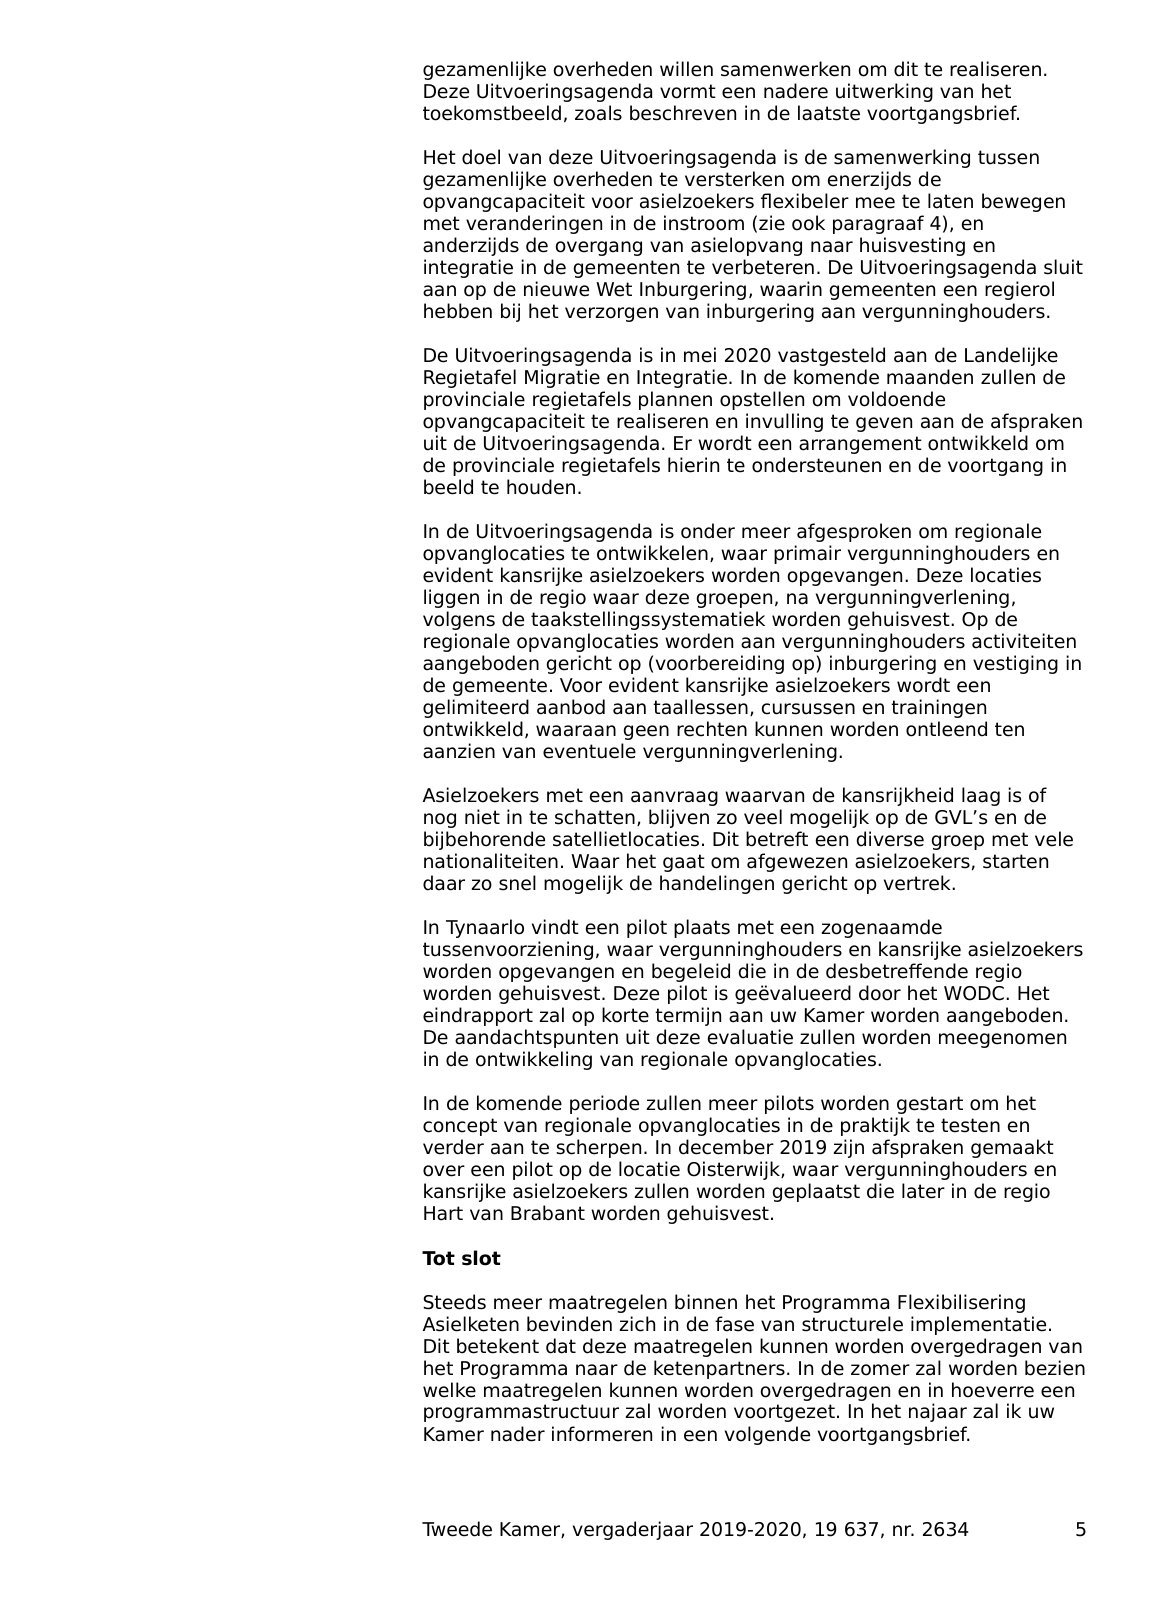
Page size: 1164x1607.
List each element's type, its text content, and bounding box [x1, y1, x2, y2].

subtitle Tot slot [422, 1247, 1087, 1269]
text Asielzoekers met een aanvraag waarvan de kansrijkheid laag is of nog niet in te schatten, blijven zo veel mogelijk op de GVL’s en de bijbehorende satellietlocaties. Dit betreft een diverse groep met vele nationaliteiten. Waar het gaat om afgewezen asielzoekers, starten daar zo snel mogelijk de handelingen gericht op vertrek. [422, 785, 1087, 895]
text gezamenlijke overheden willen samenwerken om dit te realiseren. Deze Uitvoeringsagenda vormt een nadere uitwerking van het toekomstbeeld, zoals beschreven in de laatste voortgangsbrief. [422, 59, 1087, 125]
text Steeds meer maatregelen binnen het Programma Flexibilisering Asielketen bevinden zich in de fase van structurele implementatie. Dit betekent dat deze maatregelen kunnen worden overgedragen van het Programma naar de ketenpartners. In de zomer zal worden bezien welke maatregelen kunnen worden overgedragen en in hoeverre een programmastructuur zal worden voortgezet. In het najaar zal ik uw Kamer nader informeren in een volgende voortgangsbrief. [422, 1292, 1087, 1445]
text Het doel van deze Uitvoeringsagenda is de samenwerking tussen gezamenlijke overheden te versterken om enerzijds de opvangcapaciteit voor asielzoekers flexibeler mee te laten bewegen met veranderingen in de instroom (zie ook paragraaf 4), en anderzijds de overgang van asielopvang naar huisvesting en integratie in de gemeenten te verbeteren. De Uitvoeringsagenda sluit aan op de nieuwe Wet Inburgering, waarin gemeenten een regierol hebben bij het verzorgen van inburgering aan vergunninghouders. [422, 147, 1087, 323]
text De Uitvoeringsagenda is in mei 2020 vastgesteld aan de Landelijke Regietafel Migratie en Integratie. In de komende maanden zullen de provinciale regietafels plannen opstellen om voldoende opvangcapaciteit te realiseren en invulling te geven aan de afspraken uit de Uitvoeringsagenda. Er wordt een arrangement ontwikkeld om de provinciale regietafels hierin te ondersteunen en de voortgang in beeld te houden. [422, 345, 1087, 499]
text In de Uitvoeringsagenda is onder meer afgesproken om regionale opvanglocaties te ontwikkelen, waar primair vergunninghouders en evident kansrijke asielzoekers worden opgevangen. Deze locaties liggen in de regio waar deze groepen, na vergunningverlening, volgens de taakstellingssystematiek worden gehuisvest. Op de regionale opvanglocaties worden aan vergunninghouders activiteiten aangeboden gericht op (voorbereiding op) inburgering en vestiging in de gemeente. Voor evident kansrijke asielzoekers wordt een gelimiteerd aanbod aan taallessen, cursussen en trainingen ontwikkeld, waaraan geen rechten kunnen worden ontleend ten aanzien van eventuele vergunningverlening. [422, 521, 1087, 763]
text In Tynaarlo vindt een pilot plaats met een zogenaamde tussenvoorziening, waar vergunninghouders en kansrijke asielzoekers worden opgevangen en begeleid die in de desbetreffende regio worden gehuisvest. Deze pilot is geëvalueerd door het WODC. Het eindrapport zal op korte termijn aan uw Kamer worden aangeboden. De aandachtspunten uit deze evaluatie zullen worden meegenomen in de ontwikkeling van regionale opvanglocaties. [422, 917, 1087, 1071]
text In de komende periode zullen meer pilots worden gestart om het concept van regionale opvanglocaties in de praktijk te testen en verder aan te scherpen. In december 2019 zijn afspraken gemaakt over een pilot op de locatie Oisterwijk, waar vergunninghouders en kansrijke asielzoekers zullen worden geplaatst die later in de regio Hart van Brabant worden gehuisvest. [422, 1093, 1087, 1225]
